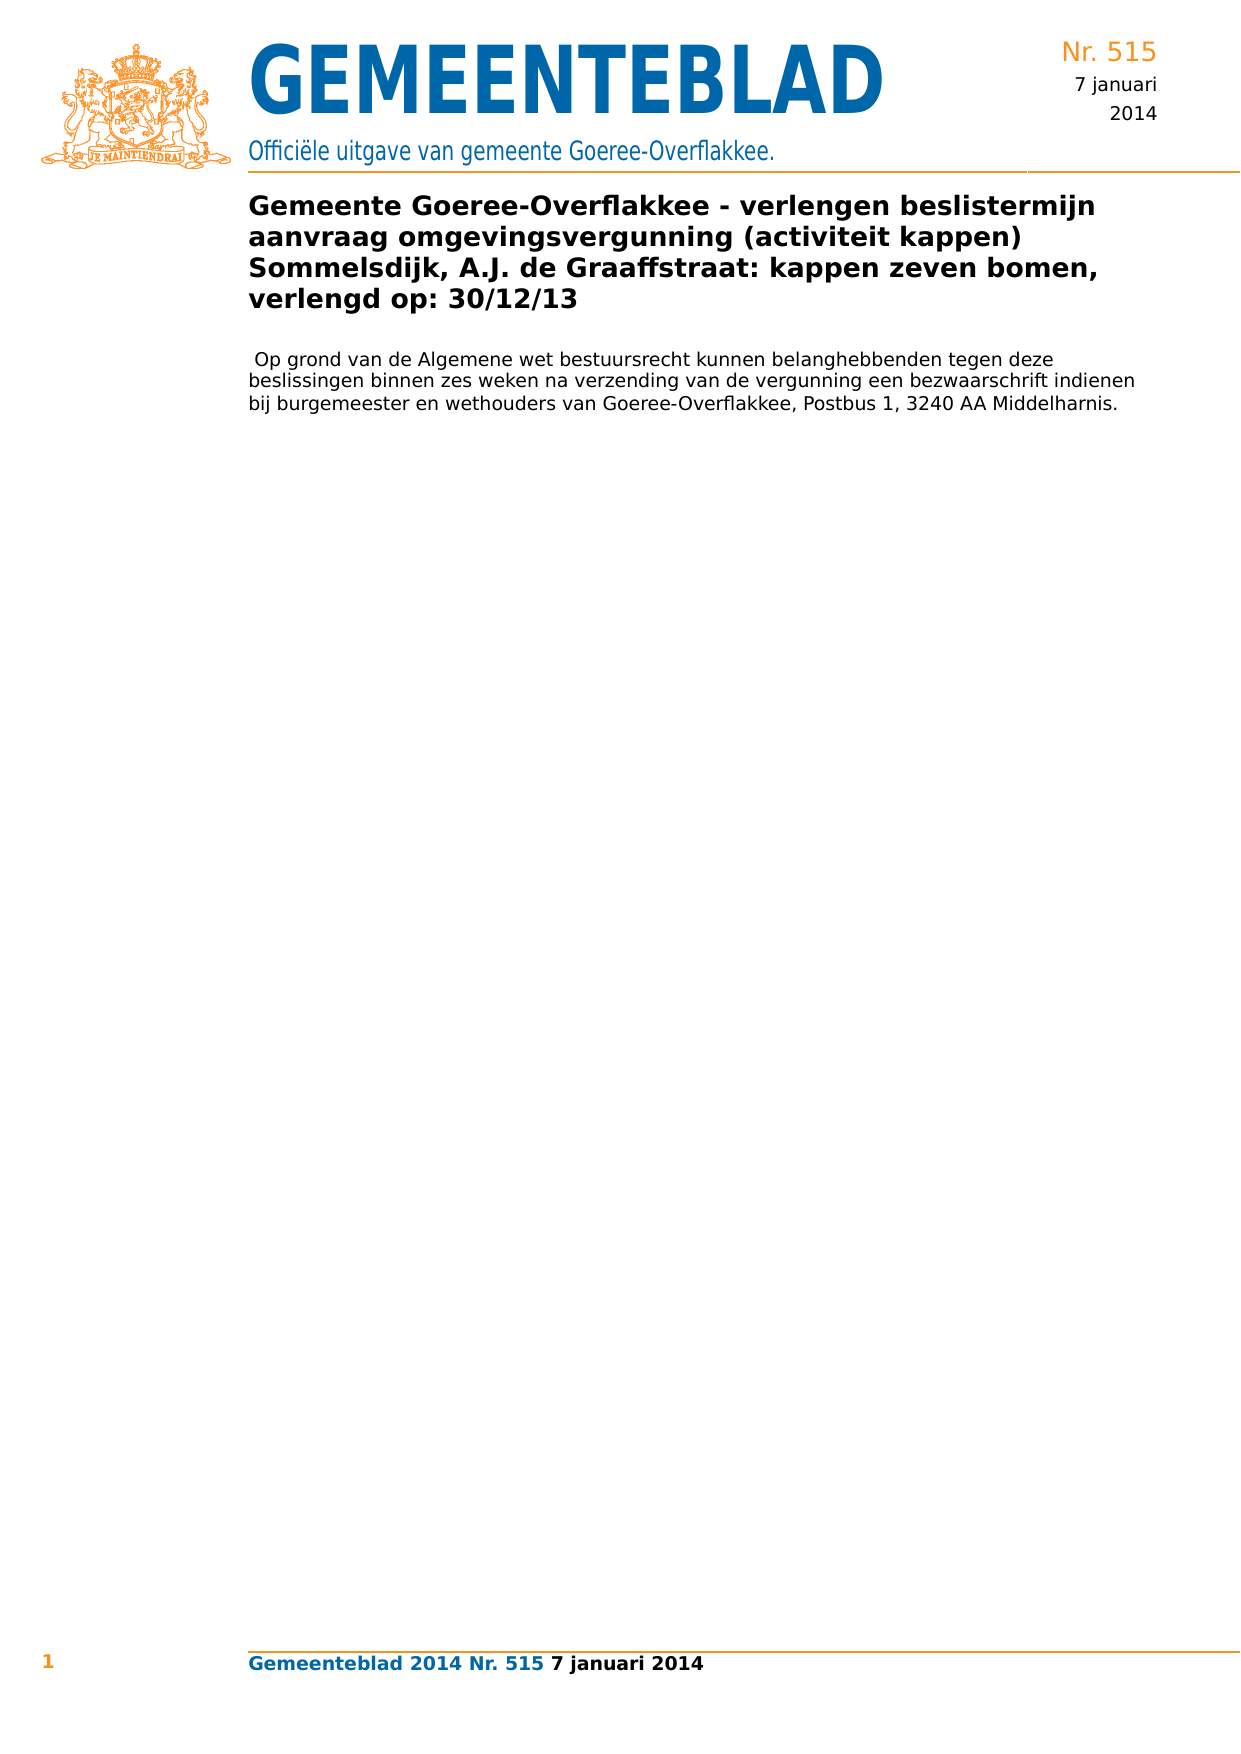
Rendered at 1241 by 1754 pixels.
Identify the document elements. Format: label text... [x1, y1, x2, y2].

text Op grond van de Algemene wet bestuursrecht kunnen belanghebbenden tegen deze beslissingen binnen zes weken na verzending van de vergunning een bezwaarschrift indienen bij burgemeester en wethouders van Goeree-Overflakkee, Postbus 1, 3240 AA Middelharnis. [248, 348, 1163, 414]
picture [41, 44, 231, 169]
subtitle Gemeente Goeree-Overflakkee - verlengen beslistermijn aanvraag omgevingsvergunning (activiteit kappen) Sommelsdijk, A.J. de Graaffstraat: kappen zeven bomen, verlengd op: 30/12/13 [248, 191, 1163, 315]
